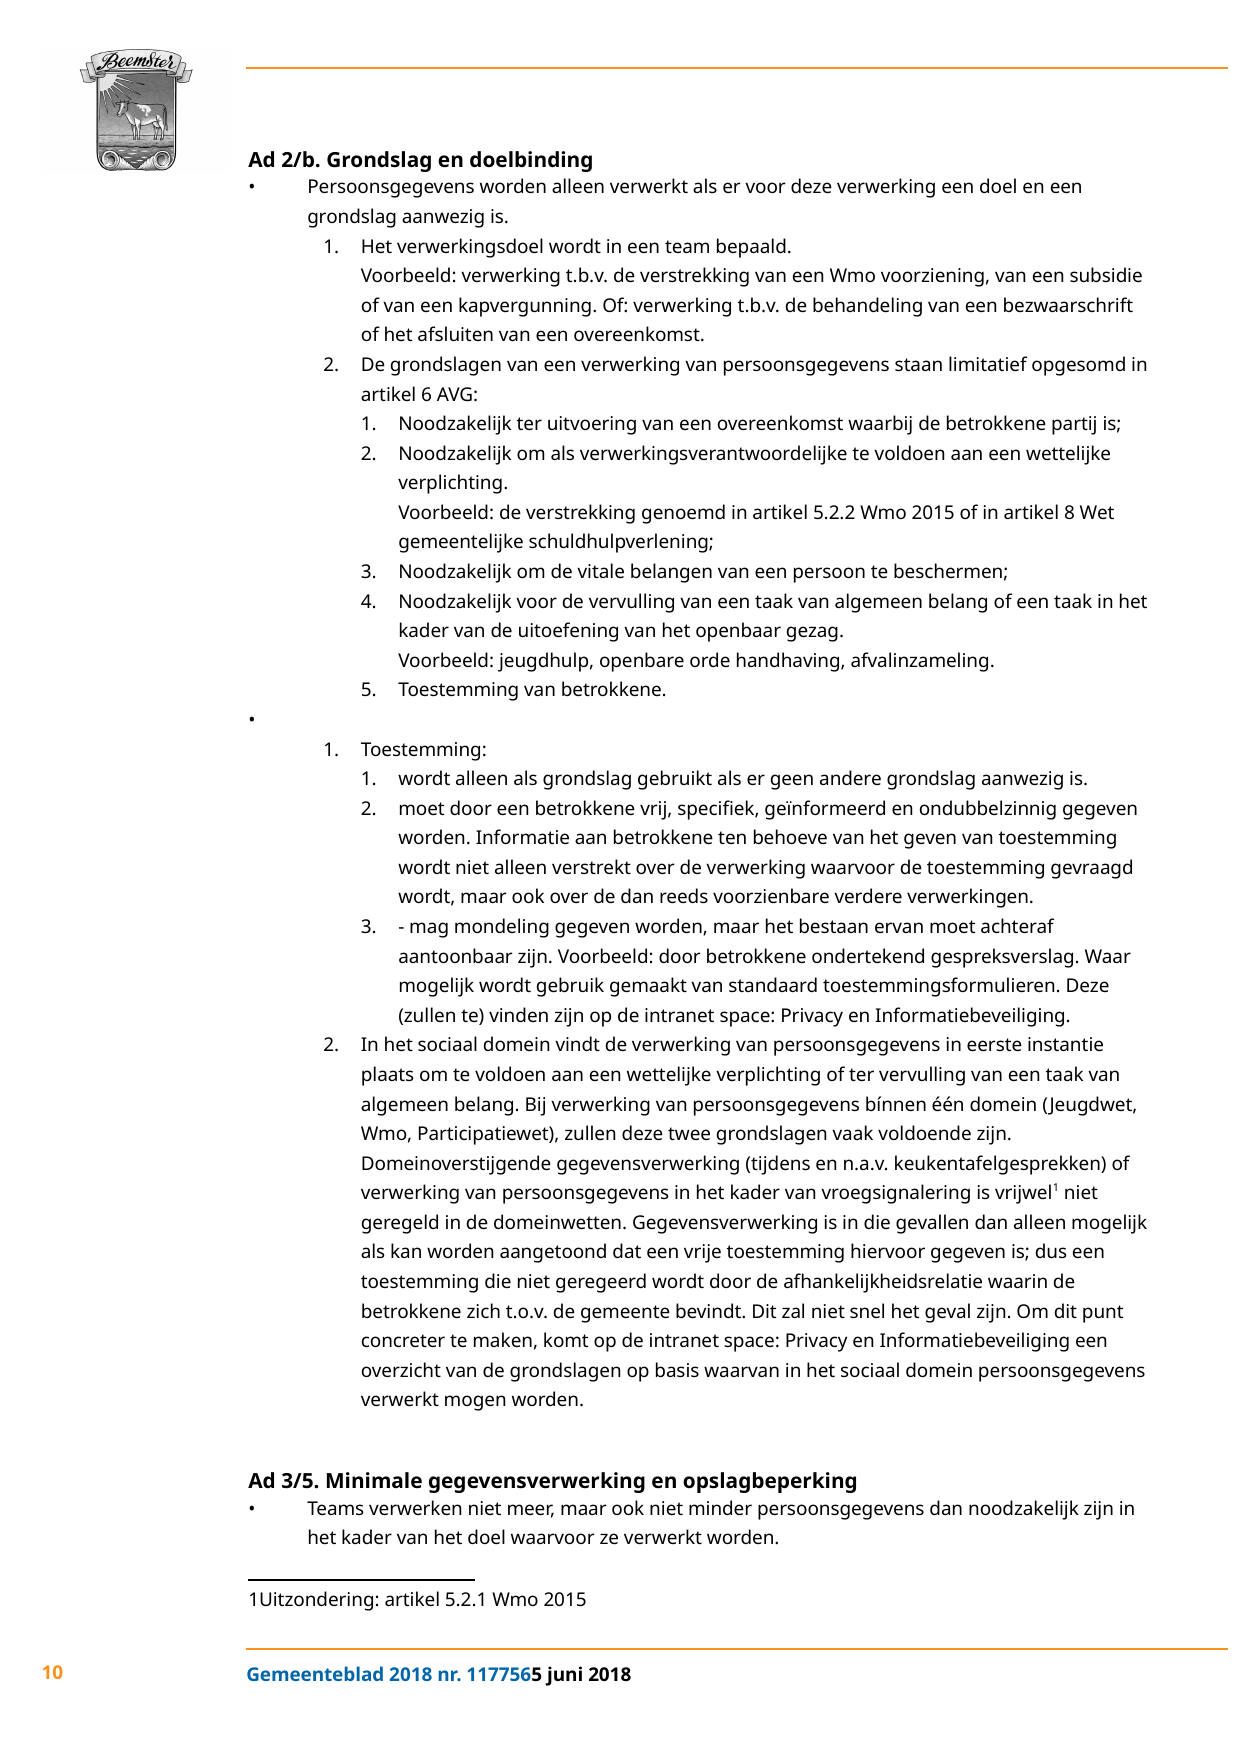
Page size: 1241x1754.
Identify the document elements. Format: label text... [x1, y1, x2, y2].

list Noodzakelijk om de vitale belangen van een persoon te beschermen; [361, 558, 1152, 584]
list Het verwerkingsdoel wordt in een team bepaald. [323, 233, 1152, 258]
list Noodzakelijk voor de vervulling van een taak van algemeen belang of een taak in het kader van de uitoefening van het openbaar gezag. [361, 588, 1152, 643]
list Uitzondering: artikel 5.2.1 Wmo 2015 [248, 1586, 1152, 1612]
list Teams verwerken niet meer, maar ook niet minder persoonsgegevens dan noodzakelijk zijn in het kader van het doel waarvoor ze verwerkt worden. [248, 1495, 1152, 1550]
list Noodzakelijk om als verwerkingsverantwoordelijke te voldoen aan een wettelijke verplichting. [361, 440, 1152, 495]
list Voorbeeld: jeugdhulp, openbare orde handhaving, afvalinzameling. [361, 647, 1152, 673]
list De grondslagen van een verwerking van persoonsgegevens staan limitatief opgesomd in artikel 6 AVG: [323, 351, 1152, 406]
list In het sociaal domein vindt de verwerking van persoonsgegevens in eerste instantie plaats om te voldoen aan een wettelijke verplichting of ter vervulling van een taak van algemeen belang. Bij verwerking van persoonsgegevens bínnen één domein (Jeugdwet, Wmo, Participatiewet), zullen deze twee grondslagen vaak voldoende zijn. Domeinoverstijgende gegevensverwerking (tijdens en n.a.v. keukentafelgesprekken) of verwerking van persoonsgegevens in het kader van vroegsignalering is vrijwel niet geregeld in de domeinwetten. Gegevensverwerking is in die gevallen dan alleen mogelijk als kan worden aangetoond dat een vrije toestemming hiervoor gegeven is; dus een toestemming die niet geregeerd wordt door de afhankelijkheidsrelatie waarin de betrokkene zich t.o.v. de gemeente bevindt. Dit zal niet snel het geval zijn. Om dit punt concreter te maken, komt op de intranet space: Privacy en Informatiebeveiliging een overzicht van de grondslagen op basis waarvan in het sociaal domein persoonsgegevens verwerkt mogen worden. [323, 1032, 1152, 1412]
list Noodzakelijk ter uitvoering van een overeenkomst waarbij de betrokkene partij is; [361, 410, 1152, 436]
list Toestemming van betrokkene. [361, 677, 1152, 702]
list Toestemming: [323, 736, 1152, 761]
list wordt alleen als grondslag gebruikt als er geen andere grondslag aanwezig is. [361, 765, 1152, 791]
text Ad 3/5. Minimale gegevensverwerking en opslagbeperking [248, 1467, 1152, 1495]
list Voorbeeld: verwerking t.b.v. de verstrekking van een Wmo voorziening, van een subsidie of van een kapvergunning. Of: verwerking t.b.v. de behandeling van een bezwaarschrift of het afsluiten van een overeenkomst. [323, 262, 1152, 347]
list - mag mondeling gegeven worden, maar het bestaan ervan moet achteraf aantoonbaar zijn. Voorbeeld: door betrokkene ondertekend gespreksverslag. Waar mogelijk wordt gebruik gemaakt van standaard toestemmingsformulieren. Deze (zullen te) vinden zijn op de intranet space: Privacy en Informatiebeveiliging. [361, 913, 1152, 1028]
text Ad 2/b. Grondslag en doelbinding [248, 145, 1152, 174]
list Voorbeeld: de verstrekking genoemd in artikel 5.2.2 Wmo 2015 of in artikel 8 Wet gemeentelijke schuldhulpverlening; [361, 499, 1152, 554]
picture [41, 47, 231, 172]
list Persoonsgegevens worden alleen verwerkt als er voor deze verwerking een doel en een grondslag aanwezig is. [248, 174, 1152, 229]
list moet door een betrokkene vrij, specifiek, geïnformeerd en ondubbelzinnig gegeven worden. Informatie aan betrokkene ten behoeve van het geven van toestemming wordt niet alleen verstrekt over de verwerking waarvoor de toestemming gevraagd wordt, maar ook over de dan reeds voorzienbare verdere verwerkingen. [361, 795, 1152, 909]
